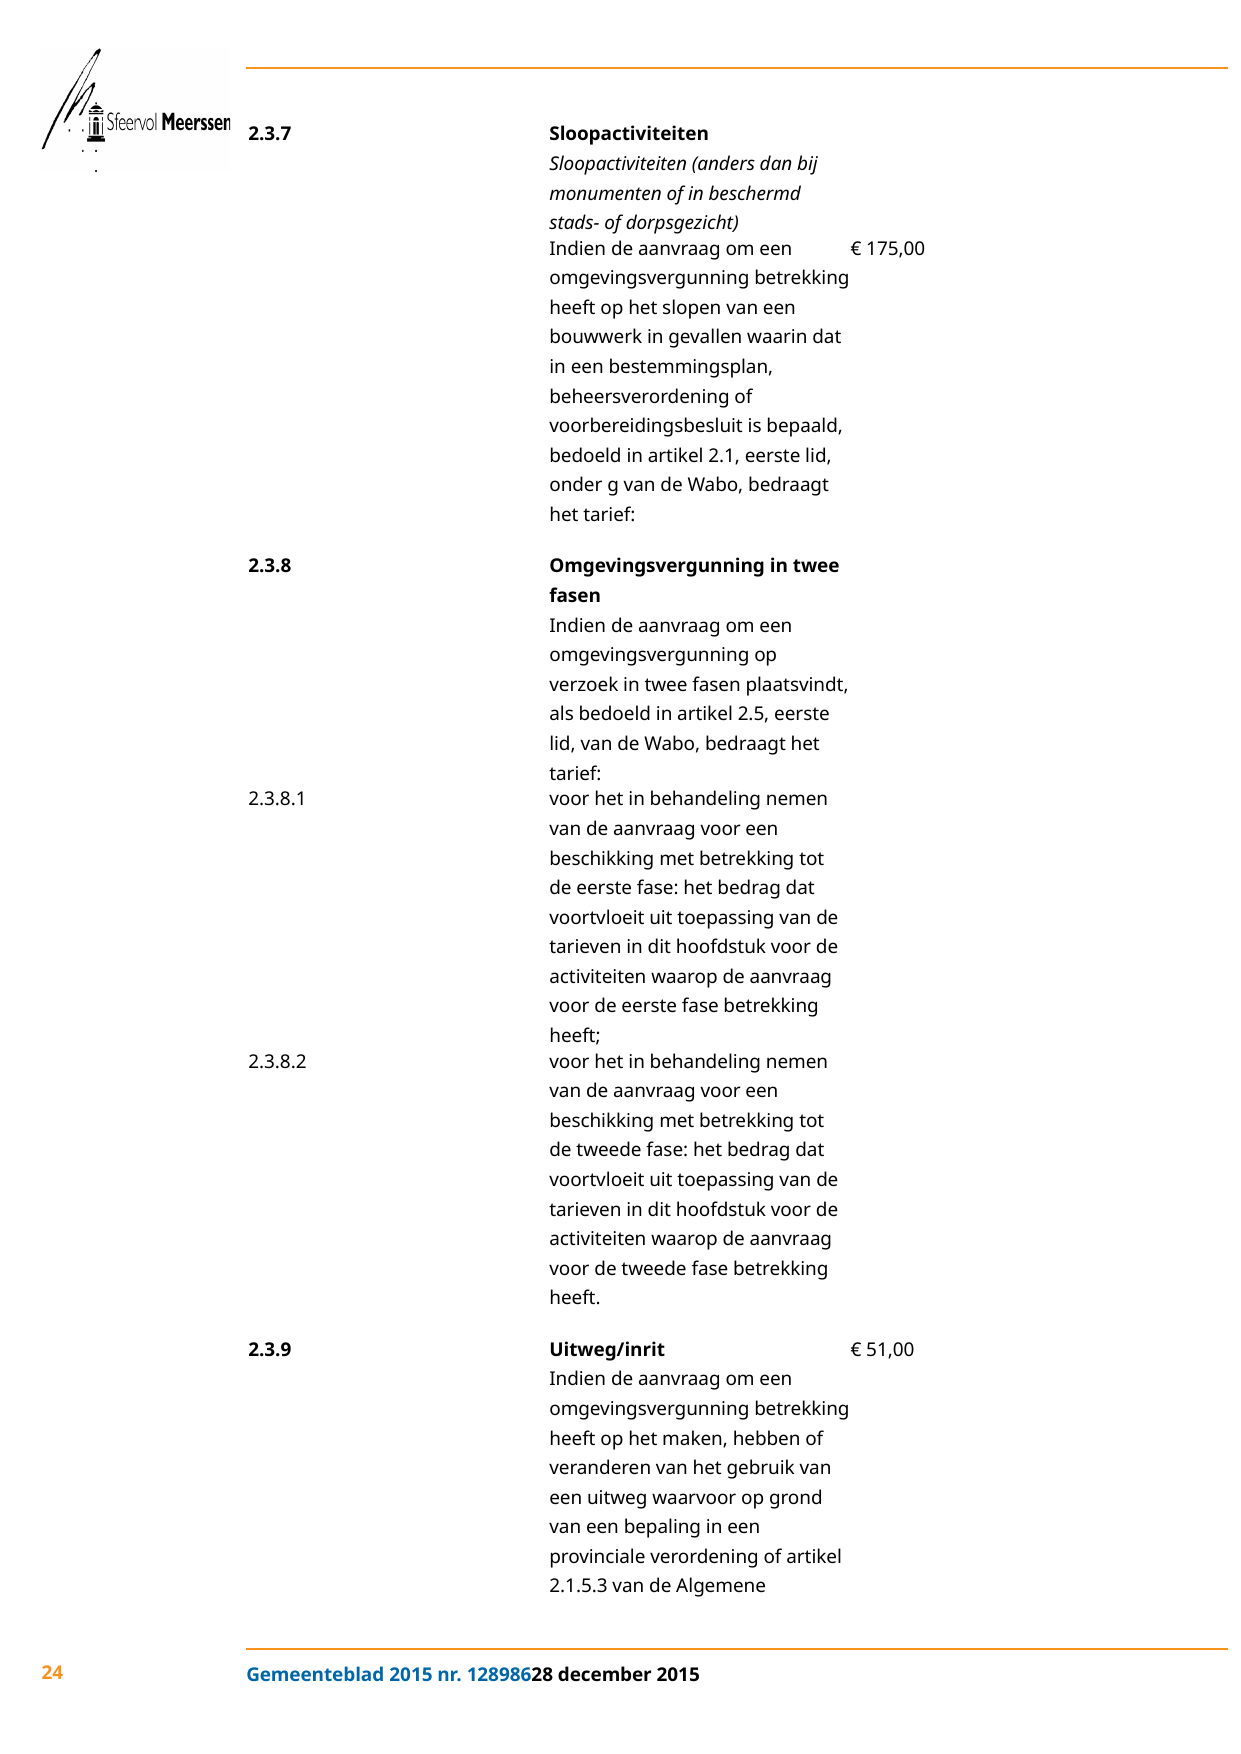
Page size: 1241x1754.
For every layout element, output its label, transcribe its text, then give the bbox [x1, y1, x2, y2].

table_cell voor het in behandeling nemen van de aanvraag voor een beschikking met betrekking tot de eerste fase: het bedrag dat voortvloeit uit toepassing van de tarieven in dit hoofdstuk voor de activiteiten waarop de aanvraag voor de eerste fase betrekking heeft; [549, 786, 850, 1048]
table_cell 2.3.7 [248, 121, 549, 235]
table_cell [850, 527, 1152, 553]
table_cell [248, 1310, 549, 1336]
table_cell € 175,00 [850, 235, 1152, 527]
table_cell [850, 121, 1152, 235]
table_cell [850, 1048, 1152, 1310]
table_cell Indien de aanvraag om een omgevingsvergunning betrekking heeft op het slopen van een bouwwerk in gevallen waarin dat in een bestemmingsplan, beheersverordening of voorbereidingsbesluit is bepaald, bedoeld in artikel 2.1, eerste lid, onder g van de Wabo, bedraagt het tarief: [549, 235, 850, 527]
table_cell [850, 553, 1152, 786]
picture [41, 47, 231, 172]
table_cell [248, 235, 549, 527]
table_cell [850, 1310, 1152, 1336]
table_cell € 51,00 [850, 1336, 1152, 1598]
table_cell [248, 527, 549, 553]
table_cell 2.3.8.2 [248, 1048, 549, 1310]
table_cell [850, 95, 1152, 121]
table_cell Sloopactiviteiten Sloopactiviteiten (anders dan bij monumenten of in beschermd stads- of dorpsgezicht) [549, 121, 850, 235]
table_cell [549, 1310, 850, 1336]
table_cell voor het in behandeling nemen van de aanvraag voor een beschikking met betrekking tot de tweede fase: het bedrag dat voortvloeit uit toepassing van de tarieven in dit hoofdstuk voor de activiteiten waarop de aanvraag voor de tweede fase betrekking heeft. [549, 1048, 850, 1310]
table_cell [549, 527, 850, 553]
table_cell [850, 786, 1152, 1048]
table_cell Uitweg/inrit Indien de aanvraag om een omgevingsvergunning betrekking heeft op het maken, hebben of veranderen van het gebruik van een uitweg waarvoor op grond van een bepaling in een provinciale verordening of artikel 2.1.5.3 van de Algemene [549, 1336, 850, 1598]
table_cell 2.3.9 [248, 1336, 549, 1598]
table_cell 2.3.8 [248, 553, 549, 786]
table_cell 2.3.8.1 [248, 786, 549, 1048]
table_cell [248, 95, 549, 121]
table_cell Omgevingsvergunning in twee fasen Indien de aanvraag om een omgevingsvergunning op verzoek in twee fasen plaatsvindt, als bedoeld in artikel 2.5, eerste lid, van de Wabo, bedraagt het tarief: [549, 553, 850, 786]
table_cell [549, 95, 850, 121]
